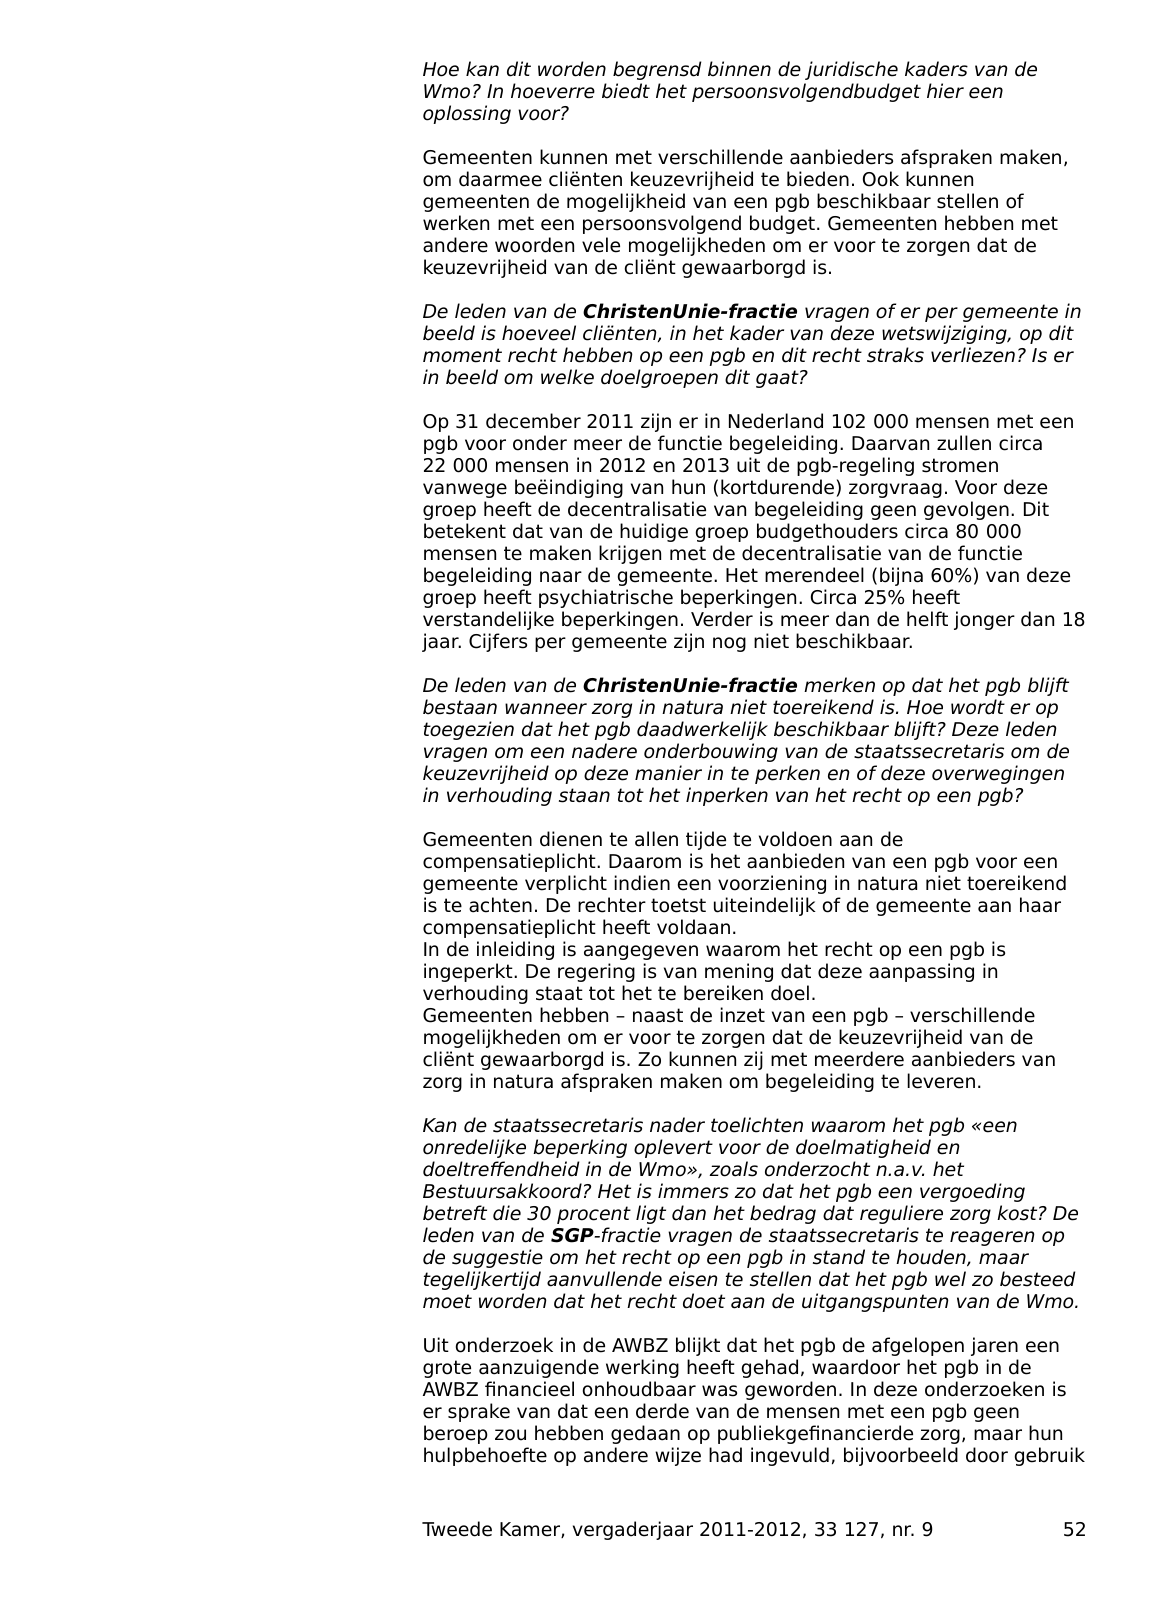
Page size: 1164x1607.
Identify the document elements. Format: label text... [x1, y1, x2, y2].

text In de inleiding is aangegeven waarom het recht op een pgb is ingeperkt. De regering is van mening dat deze aanpassing in verhouding staat tot het te bereiken doel. [422, 939, 1087, 1005]
text Kan de staatssecretaris nader toelichten waarom het pgb «een onredelijke beperking oplevert voor de doelmatigheid en doeltreffendheid in de Wmo», zoals onderzocht n.a.v. het Bestuursakkoord? Het is immers zo dat het pgb een vergoeding betreft die 30 procent ligt dan het bedrag dat reguliere zorg kost? De leden van de SGP-fractie vragen de staatssecretaris te reageren op de suggestie om het recht op een pgb in stand te houden, maar tegelijkertijd aanvullende eisen te stellen dat het pgb wel zo besteed moet worden dat het recht doet aan de uitgangspunten van de Wmo. [422, 1115, 1087, 1313]
text Uit onderzoek in de AWBZ blijkt dat het pgb de afgelopen jaren een grote aanzuigende werking heeft gehad, waardoor het pgb in de AWBZ financieel onhoudbaar was geworden. In deze onderzoeken is er sprake van dat een derde van de mensen met een pgb geen beroep zou hebben gedaan op publiekgefinancierde zorg, maar hun hulpbehoefte op andere wijze had ingevuld, bijvoorbeeld door gebruik [422, 1335, 1087, 1467]
text Hoe kan dit worden begrensd binnen de juridische kaders van de Wmo? In hoeverre biedt het persoonsvolgendbudget hier een oplossing voor? [422, 59, 1087, 125]
text De leden van de ChristenUnie-fractie merken op dat het pgb blijft bestaan wanneer zorg in natura niet toereikend is. Hoe wordt er op toegezien dat het pgb daadwerkelijk beschikbaar blijft? Deze leden vragen om een nadere onderbouwing van de staatssecretaris om de keuzevrijheid op deze manier in te perken en of deze overwegingen in verhouding staan tot het inperken van het recht op een pgb? [422, 675, 1087, 807]
text Op 31 december 2011 zijn er in Nederland 102 000 mensen met een pgb voor onder meer de functie begeleiding. Daarvan zullen circa 22 000 mensen in 2012 en 2013 uit de pgb-regeling stromen vanwege beëindiging van hun (kortdurende) zorgvraag. Voor deze groep heeft de decentralisatie van begeleiding geen gevolgen. Dit betekent dat van de huidige groep budgethouders circa 80 000 mensen te maken krijgen met de decentralisatie van de functie begeleiding naar de gemeente. Het merendeel (bijna 60%) van deze groep heeft psychiatrische beperkingen. Circa 25% heeft verstandelijke beperkingen. Verder is meer dan de helft jonger dan 18 jaar. Cijfers per gemeente zijn nog niet beschikbaar. [422, 411, 1087, 653]
text Gemeenten hebben – naast de inzet van een pgb – verschillende mogelijkheden om er voor te zorgen dat de keuzevrijheid van de cliënt gewaarborgd is. Zo kunnen zij met meerdere aanbieders van zorg in natura afspraken maken om begeleiding te leveren. [422, 1005, 1087, 1093]
text Gemeenten kunnen met verschillende aanbieders afspraken maken, om daarmee cliënten keuzevrijheid te bieden. Ook kunnen gemeenten de mogelijkheid van een pgb beschikbaar stellen of werken met een persoonsvolgend budget. Gemeenten hebben met andere woorden vele mogelijkheden om er voor te zorgen dat de keuzevrijheid van de cliënt gewaarborgd is. [422, 147, 1087, 279]
text Gemeenten dienen te allen tijde te voldoen aan de compensatieplicht. Daarom is het aanbieden van een pgb voor een gemeente verplicht indien een voorziening in natura niet toereikend is te achten. De rechter toetst uiteindelijk of de gemeente aan haar compensatieplicht heeft voldaan. [422, 829, 1087, 939]
text De leden van de ChristenUnie-fractie vragen of er per gemeente in beeld is hoeveel cliënten, in het kader van deze wetswijziging, op dit moment recht hebben op een pgb en dit recht straks verliezen? Is er in beeld om welke doelgroepen dit gaat? [422, 301, 1087, 389]
